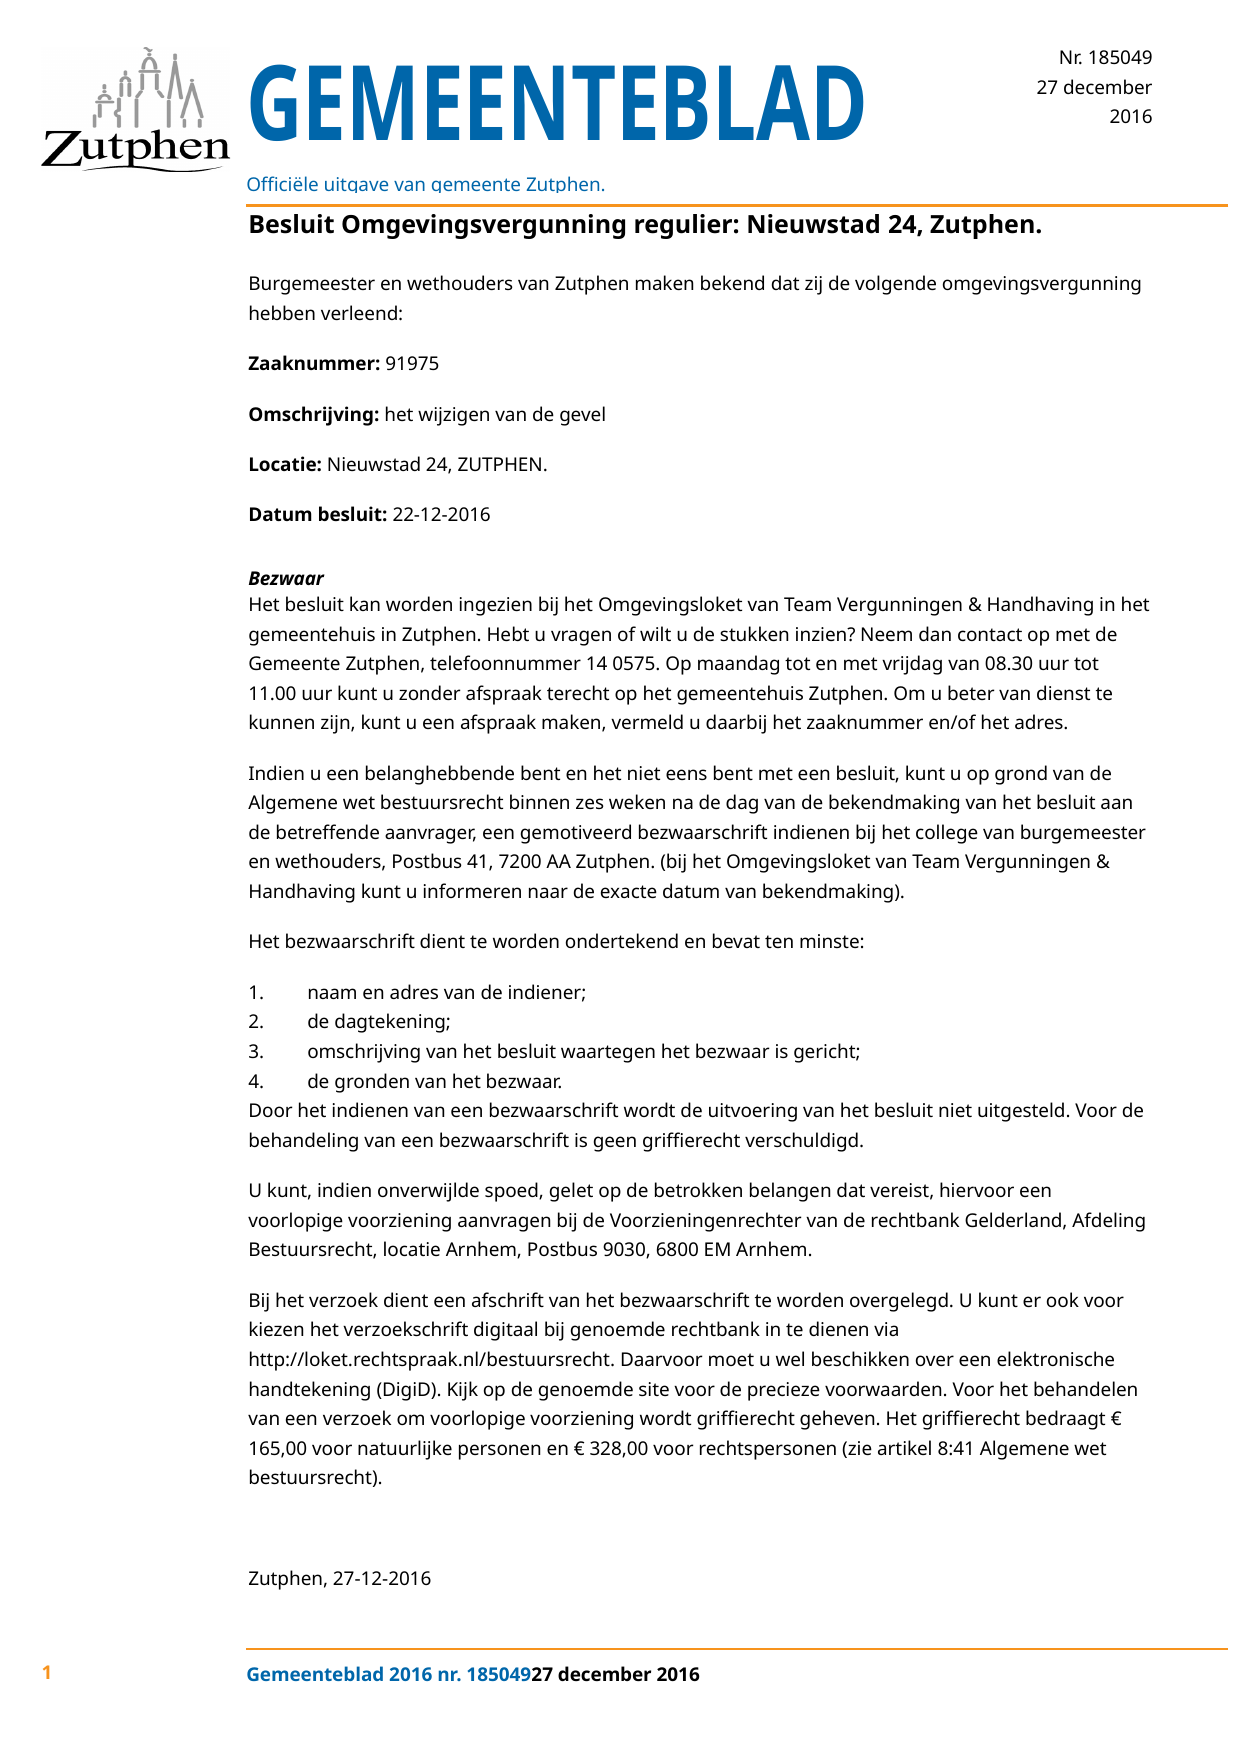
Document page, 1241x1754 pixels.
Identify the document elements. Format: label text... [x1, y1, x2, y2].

text U kunt, indien onverwijlde spoed, gelet op de betrokken belangen dat vereist, hiervoor een voorlopige voorziening aanvragen bij de Voorzieningenrechter van de rechtbank Gelderland, Afdeling Bestuursrecht, locatie Arnhem, Postbus 9030, 6800 EM Arnhem. [248, 1177, 1152, 1262]
list de gronden van het bezwaar. [248, 1068, 1152, 1094]
picture [41, 47, 231, 172]
text Het bezwaarschrift dient te worden ondertekend en bevat ten minste: [248, 929, 1152, 954]
text Zutphen, 27-12-2016 [248, 1565, 1152, 1591]
text Door het indienen van een bezwaarschrift wordt de uitvoering van het besluit niet uitgesteld. Voor de behandeling van een bezwaarschrift is geen griffierecht verschuldigd. [248, 1097, 1152, 1153]
text Zaaknummer: 91975 [248, 350, 1152, 376]
text Omschrijving: het wijzigen van de gevel [248, 401, 1152, 426]
text Datum besluit: 22-12-2016 [248, 502, 1152, 527]
list de dagtekening; [248, 1009, 1152, 1034]
text Het besluit kan worden ingezien bij het Omgevingsloket van Team Vergunningen & Handhaving in het gemeentehuis in Zutphen. Hebt u vragen of wilt u de stukken inzien? Neem dan contact op met de Gemeente Zutphen, telefoonnummer 14 0575. Op maandag tot en met vrijdag van 08.30 uur tot 11.00 uur kunt u zonder afspraak terecht op het gemeentehuis Zutphen. Om u beter van dienst te kunnen zijn, kunt u een afspraak maken, vermeld u daarbij het zaaknummer en/of het adres. [248, 591, 1152, 735]
text Bezwaar [248, 566, 1152, 591]
list naam en adres van de indiener; [248, 979, 1152, 1005]
text Indien u een belanghebbende bent en het niet eens bent met een besluit, kunt u op grond van de Algemene wet bestuursrecht binnen zes weken na de dag van de bekendmaking van het besluit aan de betreffende aanvrager, een gemotiveerd bezwaarschrift indienen bij het college van burgemeester en wethouders, Postbus 41, 7200 AA Zutphen. (bij het Omgevingsloket van Team Vergunningen & Handhaving kunt u informeren naar de exacte datum van bekendmaking). [248, 760, 1152, 904]
text Locatie: Nieuwstad 24, ZUTPHEN. [248, 451, 1152, 477]
list omschrijving van het besluit waartegen het bezwaar is gericht; [248, 1038, 1152, 1064]
text Besluit Omgevingsvergunning regulier: Nieuwstad 24, Zutphen. [248, 207, 1152, 241]
text Burgemeester en wethouders van Zutphen maken bekend dat zij de volgende omgevingsvergunning hebben verleend: [248, 270, 1152, 326]
text Bij het verzoek dient een afschrift van het bezwaarschrift te worden overgelegd. U kunt er ook voor kiezen het verzoekschrift digitaal bij genoemde rechtbank in te dienen via http://loket.rechtspraak.nl/bestuursrecht. Daarvoor moet u wel beschikken over een elektronische handtekening (DigiD). Kijk op de genoemde site voor de precieze voorwaarden. Voor het behandelen van een verzoek om voorlopige voorziening wordt griffierecht geheven. Het griffierecht bedraagt € 165,00 voor natuurlijke personen en € 328,00 voor rechtspersonen (zie artikel 8:41 Algemene wet bestuursrecht). [248, 1287, 1152, 1490]
